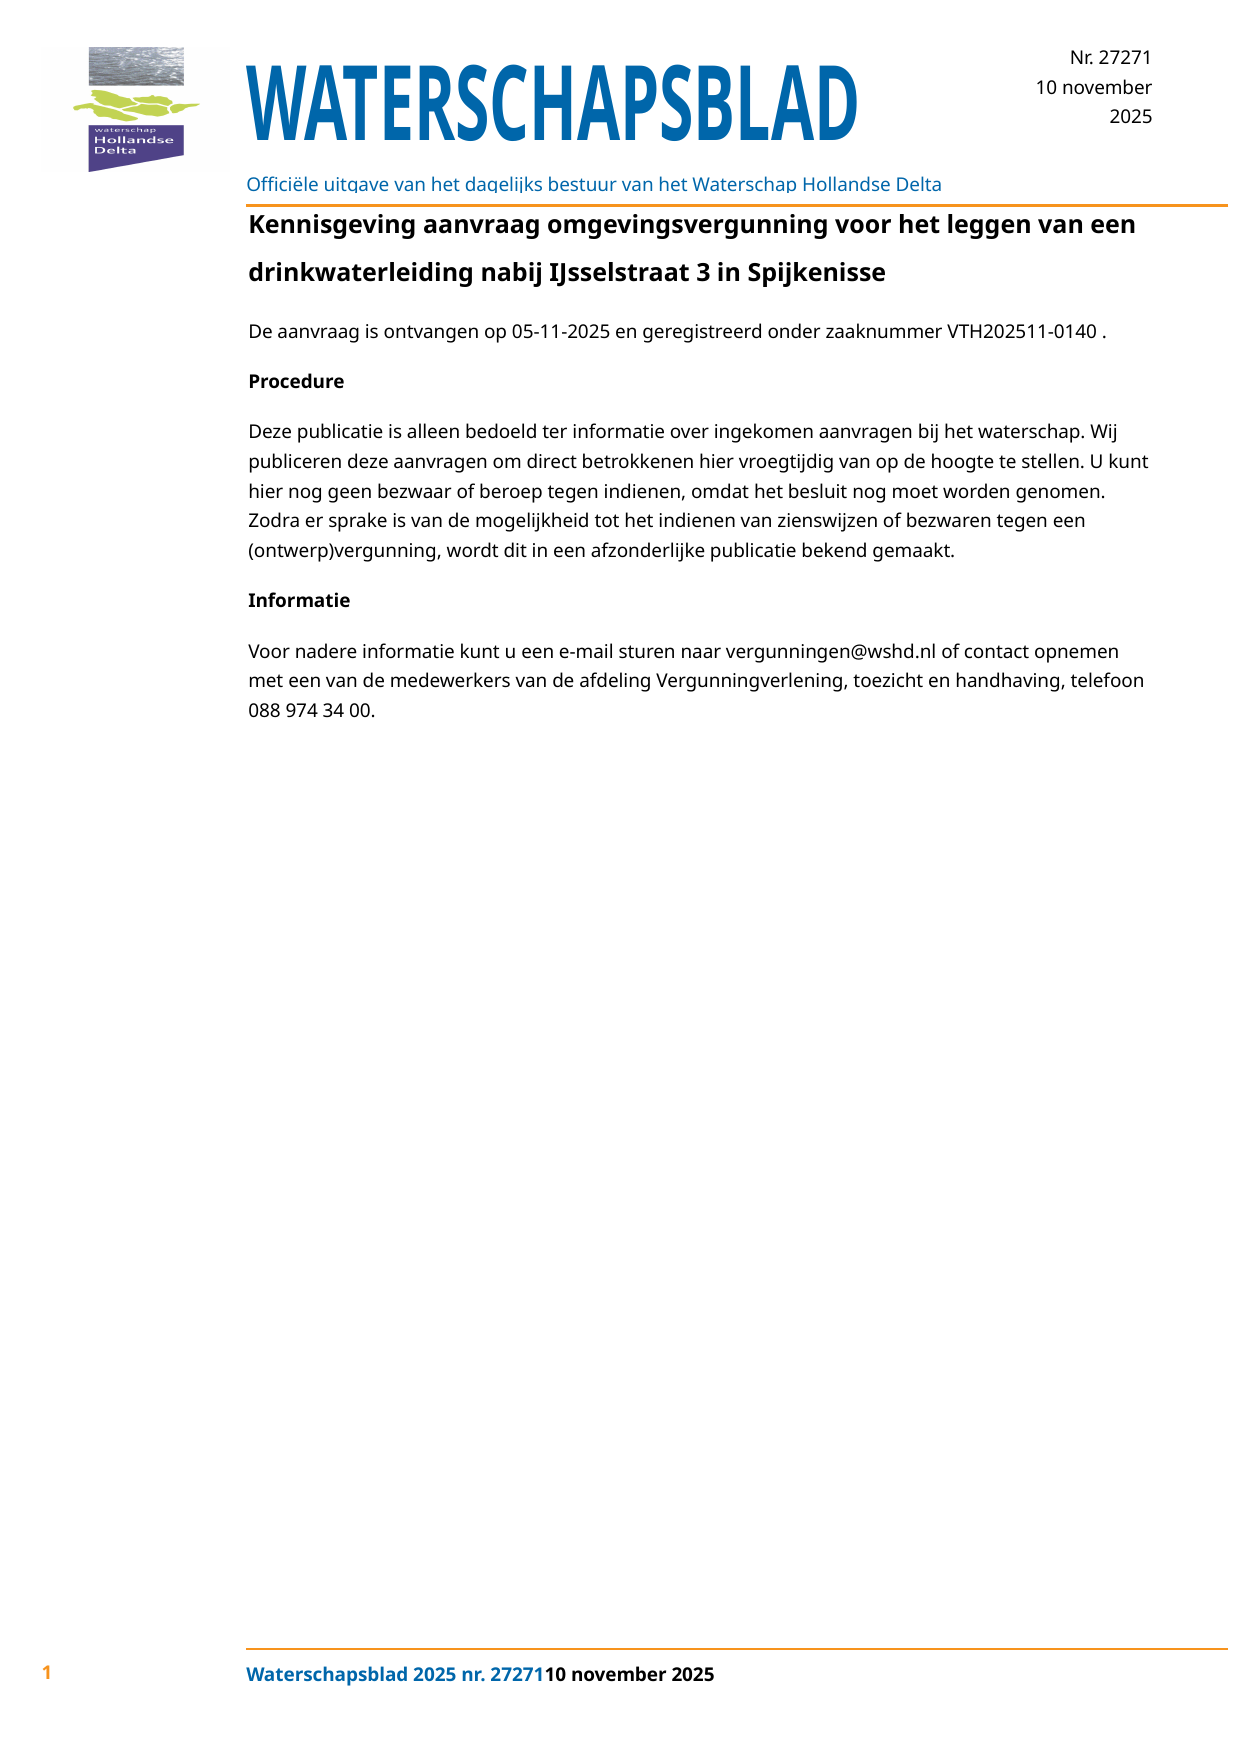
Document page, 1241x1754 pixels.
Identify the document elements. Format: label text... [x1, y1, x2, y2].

text Kennisgeving aanvraag omgevingsvergunning voor het leggen van een drinkwaterleiding nabij IJsselstraat 3 in Spijkenisse [248, 207, 1152, 288]
picture [41, 47, 231, 172]
text Voor nadere informatie kunt u een e-mail sturen naar vergunningen@wshd.nl of contact opnemen met een van de medewerkers van de afdeling Vergunningverlening, toezicht en handhaving, telefoon 088 974 34 00. [248, 638, 1152, 723]
text Procedure [248, 368, 1152, 394]
text De aanvraag is ontvangen op 05-11-2025 en geregistreerd onder zaaknummer VTH202511-0140 . [248, 318, 1152, 344]
text Informatie [248, 587, 1152, 613]
text Deze publicatie is alleen bedoeld ter informatie over ingekomen aanvragen bij het waterschap. Wij publiceren deze aanvragen om direct betrokkenen hier vroegtijdig van op de hoogte te stellen. U kunt hier nog geen bezwaar of beroep tegen indienen, omdat het besluit nog moet worden genomen. Zodra er sprake is van de mogelijkheid tot het indienen van zienswijzen of bezwaren tegen een (ontwerp)vergunning, wordt dit in een afzonderlijke publicatie bekend gemaakt. [248, 419, 1152, 563]
